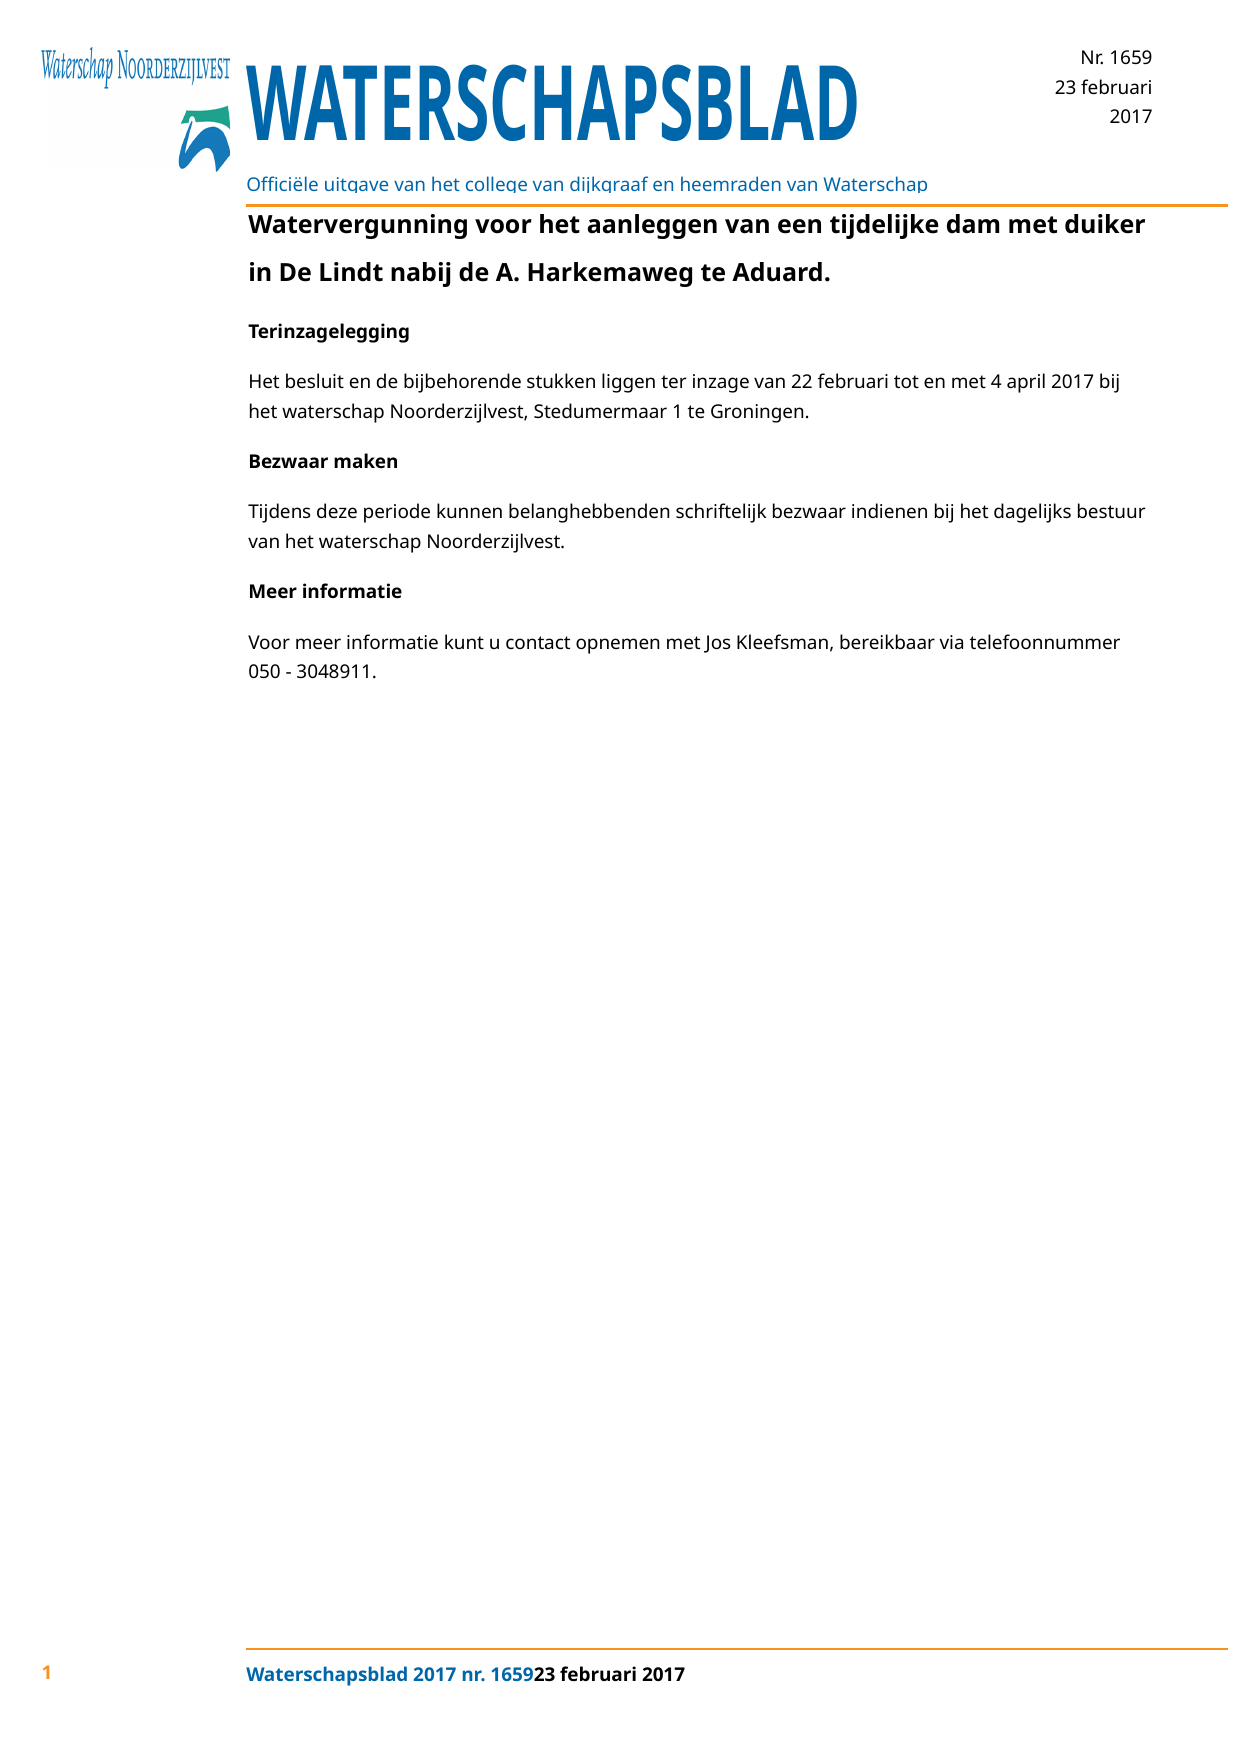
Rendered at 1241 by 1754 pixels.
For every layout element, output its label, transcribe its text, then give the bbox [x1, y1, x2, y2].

text Terinzagelegging [248, 318, 1152, 344]
text Watervergunning voor het aanleggen van een tijdelijke dam met duiker in De Lindt nabij de A. Harkemaweg te Aduard. [248, 207, 1152, 288]
text Voor meer informatie kunt u contact opnemen met Jos Kleefsman, bereikbaar via telefoonnummer 050 - 3048911. [248, 629, 1152, 684]
picture [41, 47, 231, 172]
text Het besluit en de bijbehorende stukken liggen ter inzage van 22 februari tot en met 4 april 2017 bij het waterschap Noorderzijlvest, Stedumermaar 1 te Groningen. [248, 368, 1152, 424]
text Bezwaar maken [248, 448, 1152, 474]
text Meer informatie [248, 579, 1152, 604]
text Tijdens deze periode kunnen belanghebbenden schriftelijk bezwaar indienen bij het dagelijks bestuur van het waterschap Noorderzijlvest. [248, 499, 1152, 554]
